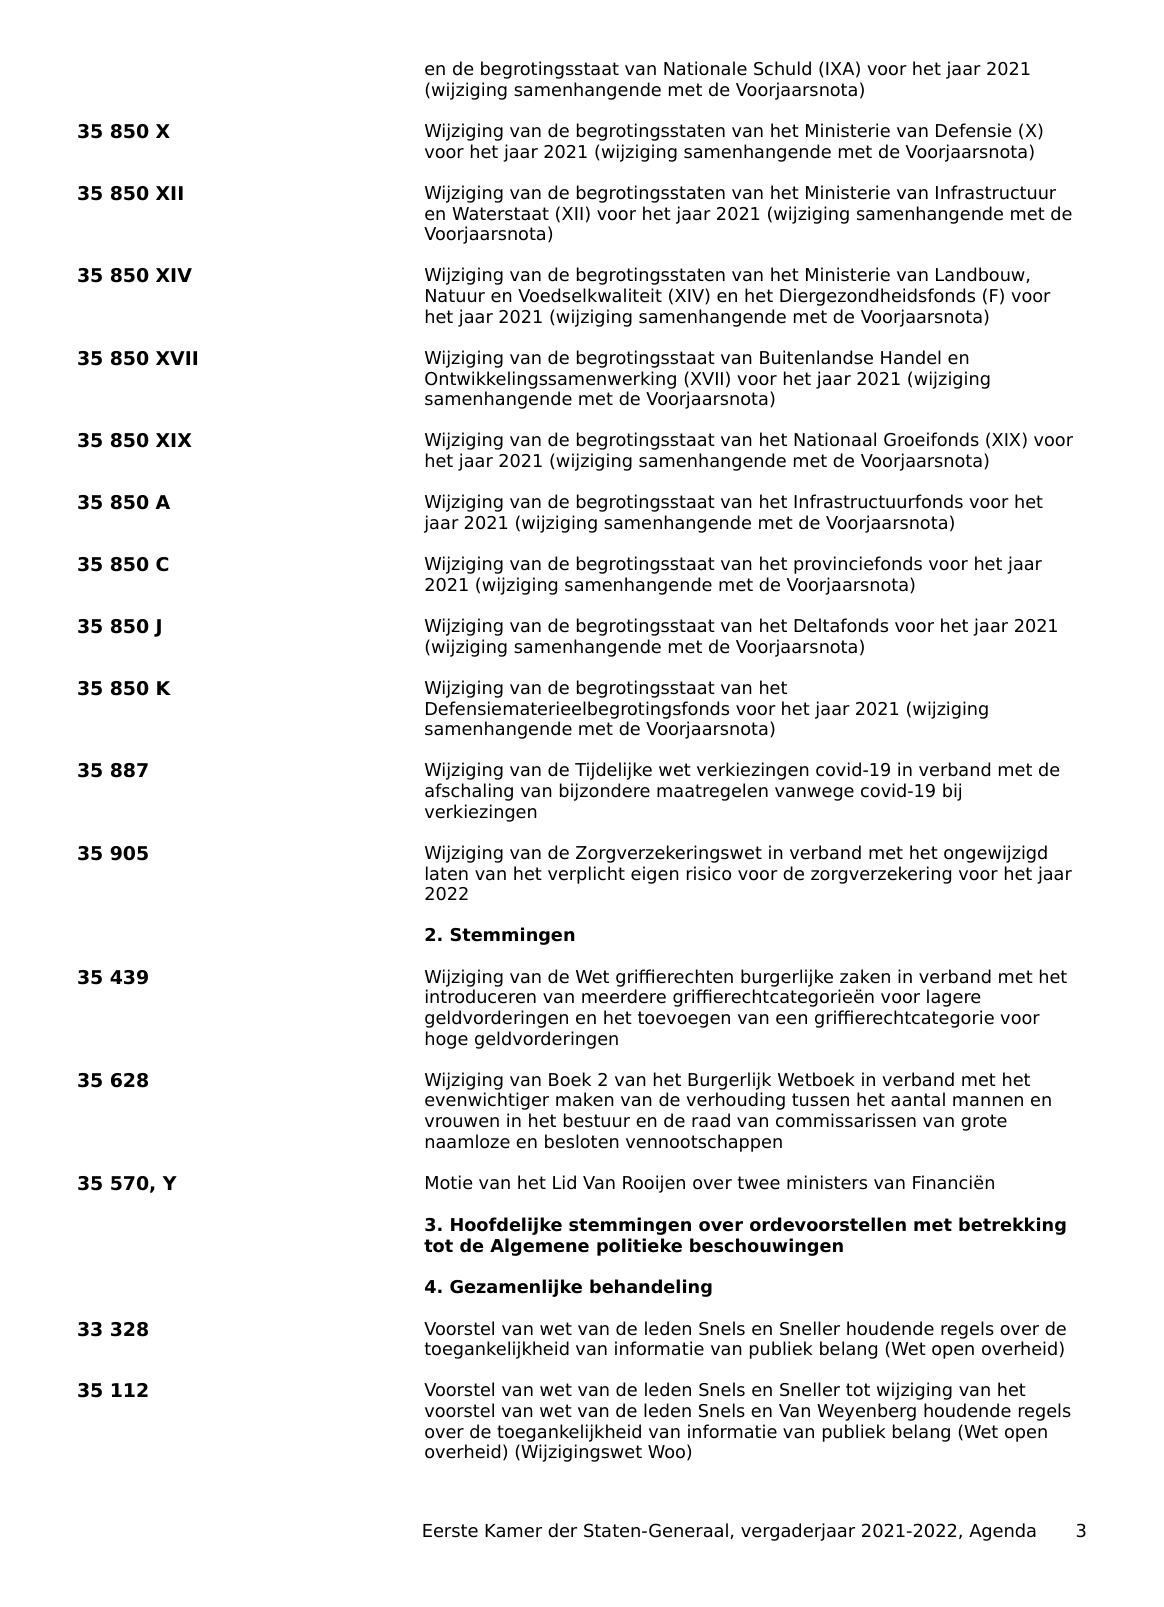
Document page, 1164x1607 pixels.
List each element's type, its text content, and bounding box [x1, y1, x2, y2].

table_cell [77, 327, 401, 348]
table_cell Voorstel van wet van de leden Snels en Sneller tot wijziging van het voorstel van wet van de leden Snels en Van Weyenberg houdende regels over de toegankelijkheid van informatie van publiek belang (Wet open overheid) (Wijzigingswet Woo) [418, 1380, 1087, 1463]
table_cell [401, 740, 418, 760]
table_cell [401, 1277, 418, 1298]
table_cell [77, 925, 401, 946]
table_cell [77, 1277, 401, 1298]
table_cell [77, 905, 401, 925]
table_cell Motie van het Lid Van Rooijen over twee ministers van Financiën [418, 1173, 1087, 1195]
table_cell 35 850 K [77, 678, 401, 740]
table_cell [401, 616, 418, 657]
table_cell [401, 1049, 418, 1070]
table_cell [401, 678, 418, 740]
table_cell [401, 1173, 418, 1195]
table_cell 3. Hoofdelijke stemmingen over ordevoorstellen met betrekking tot de Algemene politieke beschouwingen [418, 1215, 1087, 1257]
table_cell [418, 946, 1087, 967]
table_cell [401, 100, 418, 121]
table_cell 2. Stemmingen [418, 925, 1087, 946]
table_cell Wijziging van de Wet griffierechten burgerlijke zaken in verband met het introduceren van meerdere griffierechtcategorieën voor lagere geldvorderingen en het toevoegen van een griffierechtcategorie voor hoge geldvorderingen [418, 967, 1087, 1049]
table_cell 35 850 XIV [77, 265, 401, 327]
table_cell Wijziging van de begrotingsstaat van het provinciefonds voor het jaar 2021 (wijziging samenhangende met de Voorjaarsnota) [418, 554, 1087, 595]
table_cell Wijziging van de begrotingsstaten van het Ministerie van Landbouw, Natuur en Voedselkwaliteit (XIV) en het Diergezondheidsfonds (F) voor het jaar 2021 (wijziging samenhangende met de Voorjaarsnota) [418, 265, 1087, 327]
table_cell [401, 760, 418, 822]
table_cell [401, 1319, 418, 1360]
table_cell [418, 162, 1087, 183]
table_cell [401, 1380, 418, 1463]
table_cell [77, 1257, 401, 1277]
table_cell 35 439 [77, 967, 401, 1049]
table_cell [77, 100, 401, 121]
table_cell [77, 1049, 401, 1070]
table_cell [77, 1298, 401, 1318]
table_cell Wijziging van de begrotingsstaat van het Deltafonds voor het jaar 2021 (wijziging samenhangende met de Voorjaarsnota) [418, 616, 1087, 657]
table_cell [418, 327, 1087, 348]
table_cell [401, 245, 418, 265]
table_cell 35 887 [77, 760, 401, 822]
table_cell [401, 657, 418, 678]
table_cell [418, 100, 1087, 121]
table_cell 35 850 X [77, 121, 401, 162]
table_cell [418, 905, 1087, 925]
table_cell Wijziging van de begrotingsstaat van het Infrastructuurfonds voor het jaar 2021 (wijziging samenhangende met de Voorjaarsnota) [418, 492, 1087, 533]
table_cell Voorstel van wet van de leden Snels en Sneller houdende regels over de toegankelijkheid van informatie van publiek belang (Wet open overheid) [418, 1319, 1087, 1360]
table_cell Wijziging van de begrotingsstaat van het Nationaal Groeifonds (XIX) voor het jaar 2021 (wijziging samenhangende met de Voorjaarsnota) [418, 430, 1087, 472]
table_cell [77, 657, 401, 678]
table_cell [401, 472, 418, 492]
table_cell [77, 740, 401, 760]
table_cell 35 850 C [77, 554, 401, 595]
table_cell [401, 554, 418, 595]
table_cell Wijziging van de begrotingsstaten van het Ministerie van Infrastructuur en Waterstaat (XII) voor het jaar 2021 (wijziging samenhangende met de Voorjaarsnota) [418, 183, 1087, 245]
table_cell [401, 925, 418, 946]
table_cell [77, 1152, 401, 1173]
table_cell 35 850 XII [77, 183, 401, 245]
table_cell Wijziging van Boek 2 van het Burgerlijk Wetboek in verband met het evenwichtiger maken van de verhouding tussen het aantal mannen en vrouwen in het bestuur en de raad van commissarissen van grote naamloze en besloten vennootschappen [418, 1070, 1087, 1152]
table_cell [401, 1070, 418, 1152]
table_cell en de begrotingsstaat van Nationale Schuld (IXA) voor het jaar 2021 (wijziging samenhangende met de Voorjaarsnota) [418, 59, 1087, 100]
table_cell [401, 1195, 418, 1215]
table_cell [418, 822, 1087, 843]
table_cell [77, 410, 401, 430]
table_cell 35 850 XIX [77, 430, 401, 472]
table_cell [418, 1360, 1087, 1380]
table_cell [77, 1215, 401, 1257]
table_cell [401, 410, 418, 430]
table_cell Wijziging van de Tijdelijke wet verkiezingen covid-19 in verband met de afschaling van bijzondere maatregelen vanwege covid-19 bij verkiezingen [418, 760, 1087, 822]
table_cell [418, 1195, 1087, 1215]
table_cell [401, 967, 418, 1049]
table_cell 35 850 A [77, 492, 401, 533]
table_cell [401, 183, 418, 245]
table_cell [77, 534, 401, 554]
table_cell [418, 1298, 1087, 1318]
table_cell 35 850 J [77, 616, 401, 657]
table_cell [401, 822, 418, 843]
table_cell Wijziging van de begrotingsstaten van het Ministerie van Defensie (X) voor het jaar 2021 (wijziging samenhangende met de Voorjaarsnota) [418, 121, 1087, 162]
table_cell [401, 59, 418, 100]
table_cell [401, 1360, 418, 1380]
table_cell Wijziging van de Zorgverzekeringswet in verband met het ongewijzigd laten van het verplicht eigen risico voor de zorgverzekering voor het jaar 2022 [418, 843, 1087, 905]
table_cell [401, 162, 418, 183]
table_cell 35 112 [77, 1380, 401, 1463]
table_cell [401, 121, 418, 162]
table_cell [77, 245, 401, 265]
table_cell [77, 595, 401, 616]
table_cell [418, 472, 1087, 492]
table_cell [77, 162, 401, 183]
table_cell 4. Gezamenlijke behandeling [418, 1277, 1087, 1298]
table_cell 33 328 [77, 1319, 401, 1360]
table_cell 35 628 [77, 1070, 401, 1152]
table_cell 35 905 [77, 843, 401, 905]
table_cell [418, 1257, 1087, 1277]
table_cell [418, 410, 1087, 430]
table_cell [418, 245, 1087, 265]
table_cell [401, 348, 418, 410]
table_cell [418, 595, 1087, 616]
table_cell [401, 534, 418, 554]
table_cell [401, 327, 418, 348]
table_cell [418, 1049, 1087, 1070]
table_cell Wijziging van de begrotingsstaat van Buitenlandse Handel en Ontwikkelingssamenwerking (XVII) voor het jaar 2021 (wijziging samenhangende met de Voorjaarsnota) [418, 348, 1087, 410]
table_cell [418, 534, 1087, 554]
table_cell [401, 265, 418, 327]
table_cell [418, 740, 1087, 760]
table_cell [77, 1360, 401, 1380]
table_cell [401, 905, 418, 925]
table_cell [401, 1298, 418, 1318]
table_cell [401, 595, 418, 616]
table_cell [77, 946, 401, 967]
table_cell [418, 1152, 1087, 1173]
table_cell [401, 492, 418, 533]
table_cell [401, 1215, 418, 1257]
table_cell [401, 946, 418, 967]
table_cell [401, 1257, 418, 1277]
table_cell [77, 822, 401, 843]
table_cell [401, 1152, 418, 1173]
table_cell [77, 59, 401, 100]
table_cell [401, 843, 418, 905]
table_cell [401, 430, 418, 472]
table_cell Wijziging van de begrotingsstaat van het Defensiematerieelbegrotingsfonds voor het jaar 2021 (wijziging samenhangende met de Voorjaarsnota) [418, 678, 1087, 740]
table_cell 35 570, Y [77, 1173, 401, 1195]
table_cell [418, 657, 1087, 678]
table_cell [77, 472, 401, 492]
table_cell 35 850 XVII [77, 348, 401, 410]
table_cell [77, 1195, 401, 1215]
